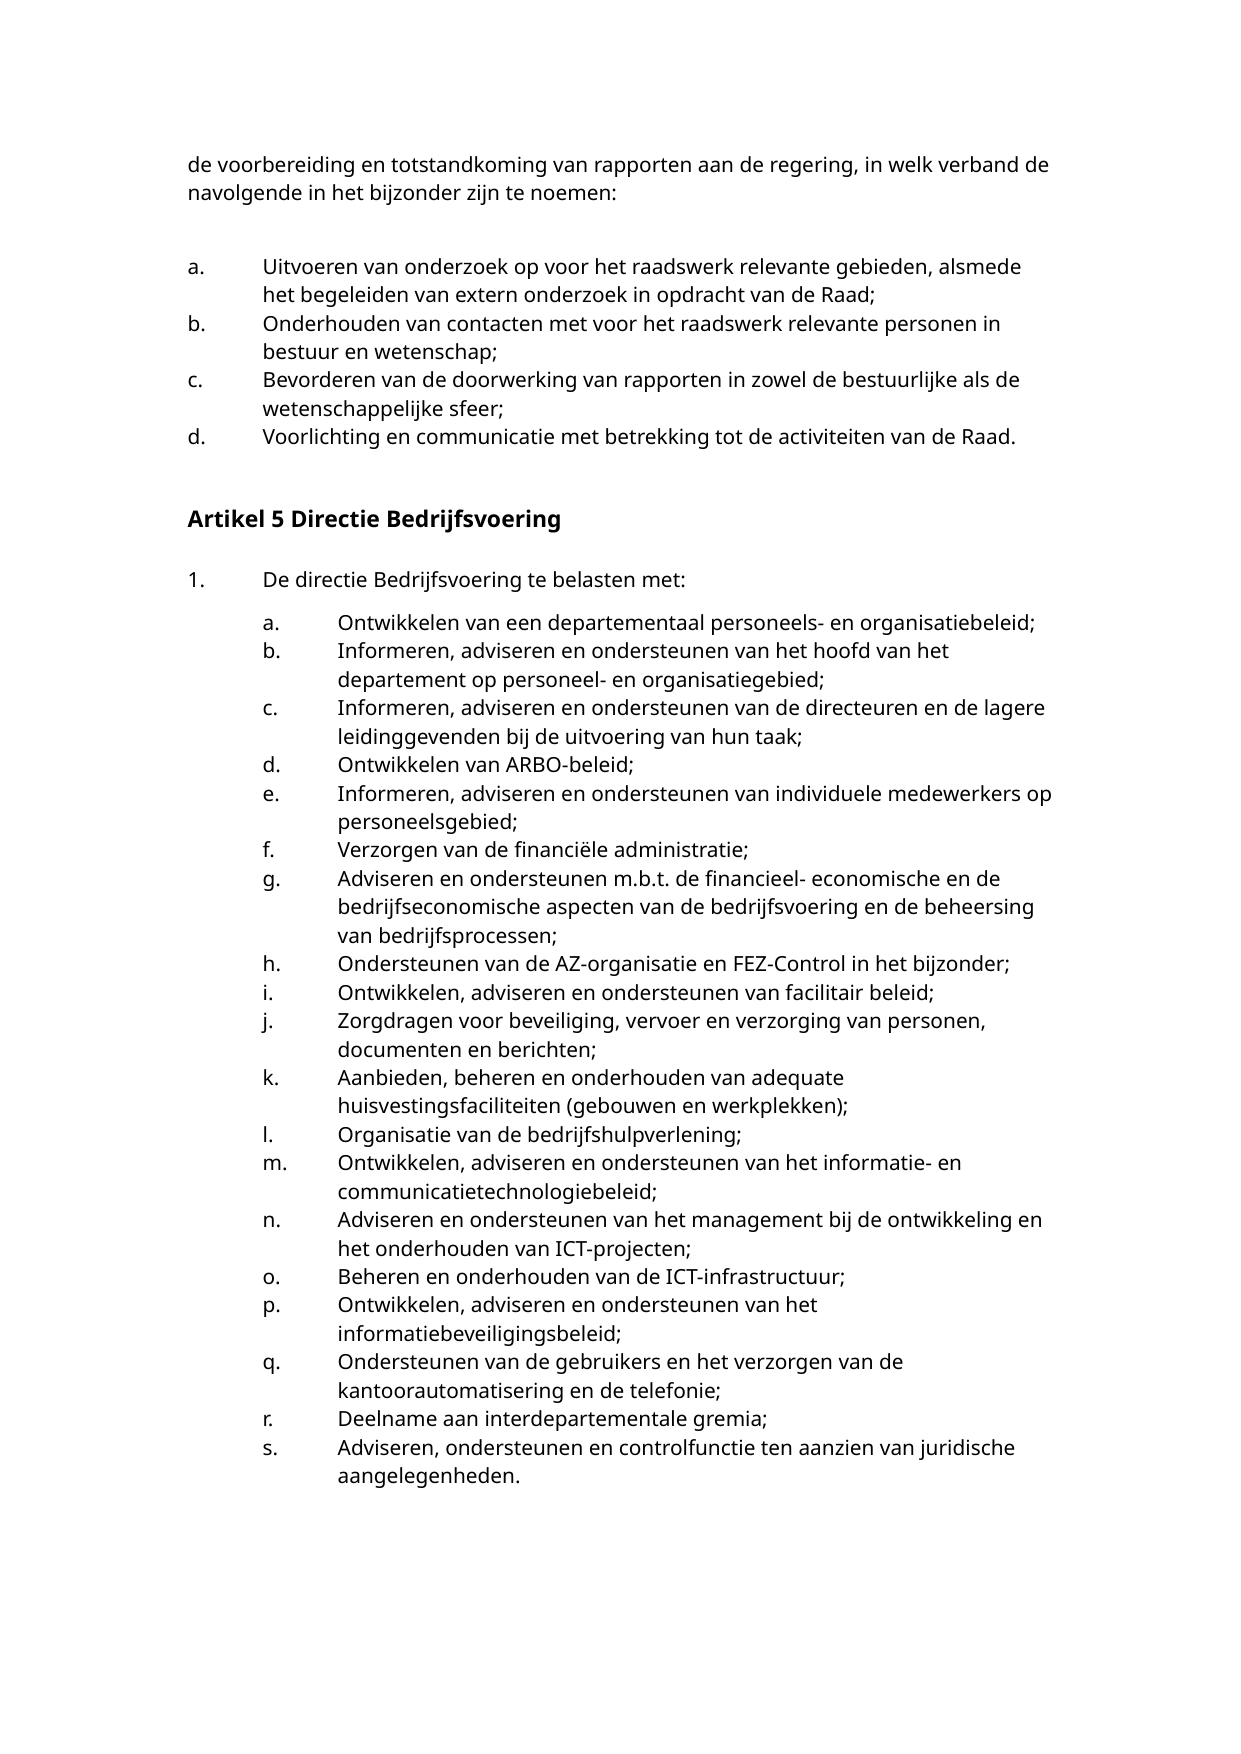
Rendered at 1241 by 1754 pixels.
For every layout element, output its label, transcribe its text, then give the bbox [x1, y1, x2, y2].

list Ontwikkelen van een departementaal personeels- en organisatiebeleid; [262, 608, 1053, 637]
list Ontwikkelen van ARBO-beleid; [262, 750, 1053, 779]
list De directie Bedrijfsvoering te belasten met: [187, 565, 1053, 593]
list Informeren, adviseren en ondersteunen van het hoofd van het departement op personeel- en organisatiegebied; [262, 637, 1053, 693]
list Ontwikkelen, adviseren en ondersteunen van het informatie- en communicatietechnologiebeleid; [262, 1148, 1053, 1205]
list Informeren, adviseren en ondersteunen van de directeuren en de lagere leidinggevenden bij de uitvoering van hun taak; [262, 693, 1053, 750]
list Adviseren, ondersteunen en controlfunctie ten aanzien van juridische aangelegenheden. [262, 1433, 1053, 1490]
text de voorbereiding en totstandkoming van rapporten aan de regering, in welk verband de navolgende in het bijzonder zijn te noemen: [187, 150, 1053, 207]
list Informeren, adviseren en ondersteunen van individuele medewerkers op personeelsgebied; [262, 779, 1053, 836]
list Beheren en onderhouden van de ICT-infrastructuur; [262, 1262, 1053, 1291]
list Verzorgen van de financiële administratie; [262, 836, 1053, 864]
list Uitvoeren van onderzoek op voor het raadswerk relevante gebieden, alsmede het begeleiden van extern onderzoek in opdracht van de Raad; [187, 252, 1053, 309]
subtitle Artikel 5 Directie Bedrijfsvoering [187, 503, 1053, 535]
list Organisatie van de bedrijfshulpverlening; [262, 1120, 1053, 1148]
list Adviseren en ondersteunen van het management bij de ontwikkeling en het onderhouden van ICT-projecten; [262, 1205, 1053, 1262]
list Ondersteunen van de gebruikers en het verzorgen van de kantoorautomatisering en de telefonie; [262, 1347, 1053, 1404]
list Ontwikkelen, adviseren en ondersteunen van facilitair beleid; [262, 978, 1053, 1006]
list Deelname aan interdepartementale gremia; [262, 1404, 1053, 1433]
list Ondersteunen van de AZ-organisatie en FEZ-Control in het bijzonder; [262, 949, 1053, 978]
list Zorgdragen voor beveiliging, vervoer en verzorging van personen, documenten en berichten; [262, 1006, 1053, 1063]
list Bevorderen van de doorwerking van rapporten in zowel de bestuurlijke als de wetenschappelijke sfeer; [187, 366, 1053, 422]
list Adviseren en ondersteunen m.b.t. de financieel- economische en de bedrijfseconomische aspecten van de bedrijfsvoering en de beheersing van bedrijfsprocessen; [262, 864, 1053, 949]
list Ontwikkelen, adviseren en ondersteunen van het informatiebeveiligingsbeleid; [262, 1291, 1053, 1347]
list Onderhouden van contacten met voor het raadswerk relevante personen in bestuur en wetenschap; [187, 309, 1053, 366]
list Aanbieden, beheren en onderhouden van adequate huisvestingsfaciliteiten (gebouwen en werkplekken); [262, 1063, 1053, 1120]
list Voorlichting en communicatie met betrekking tot de activiteiten van de Raad. [187, 422, 1053, 451]
